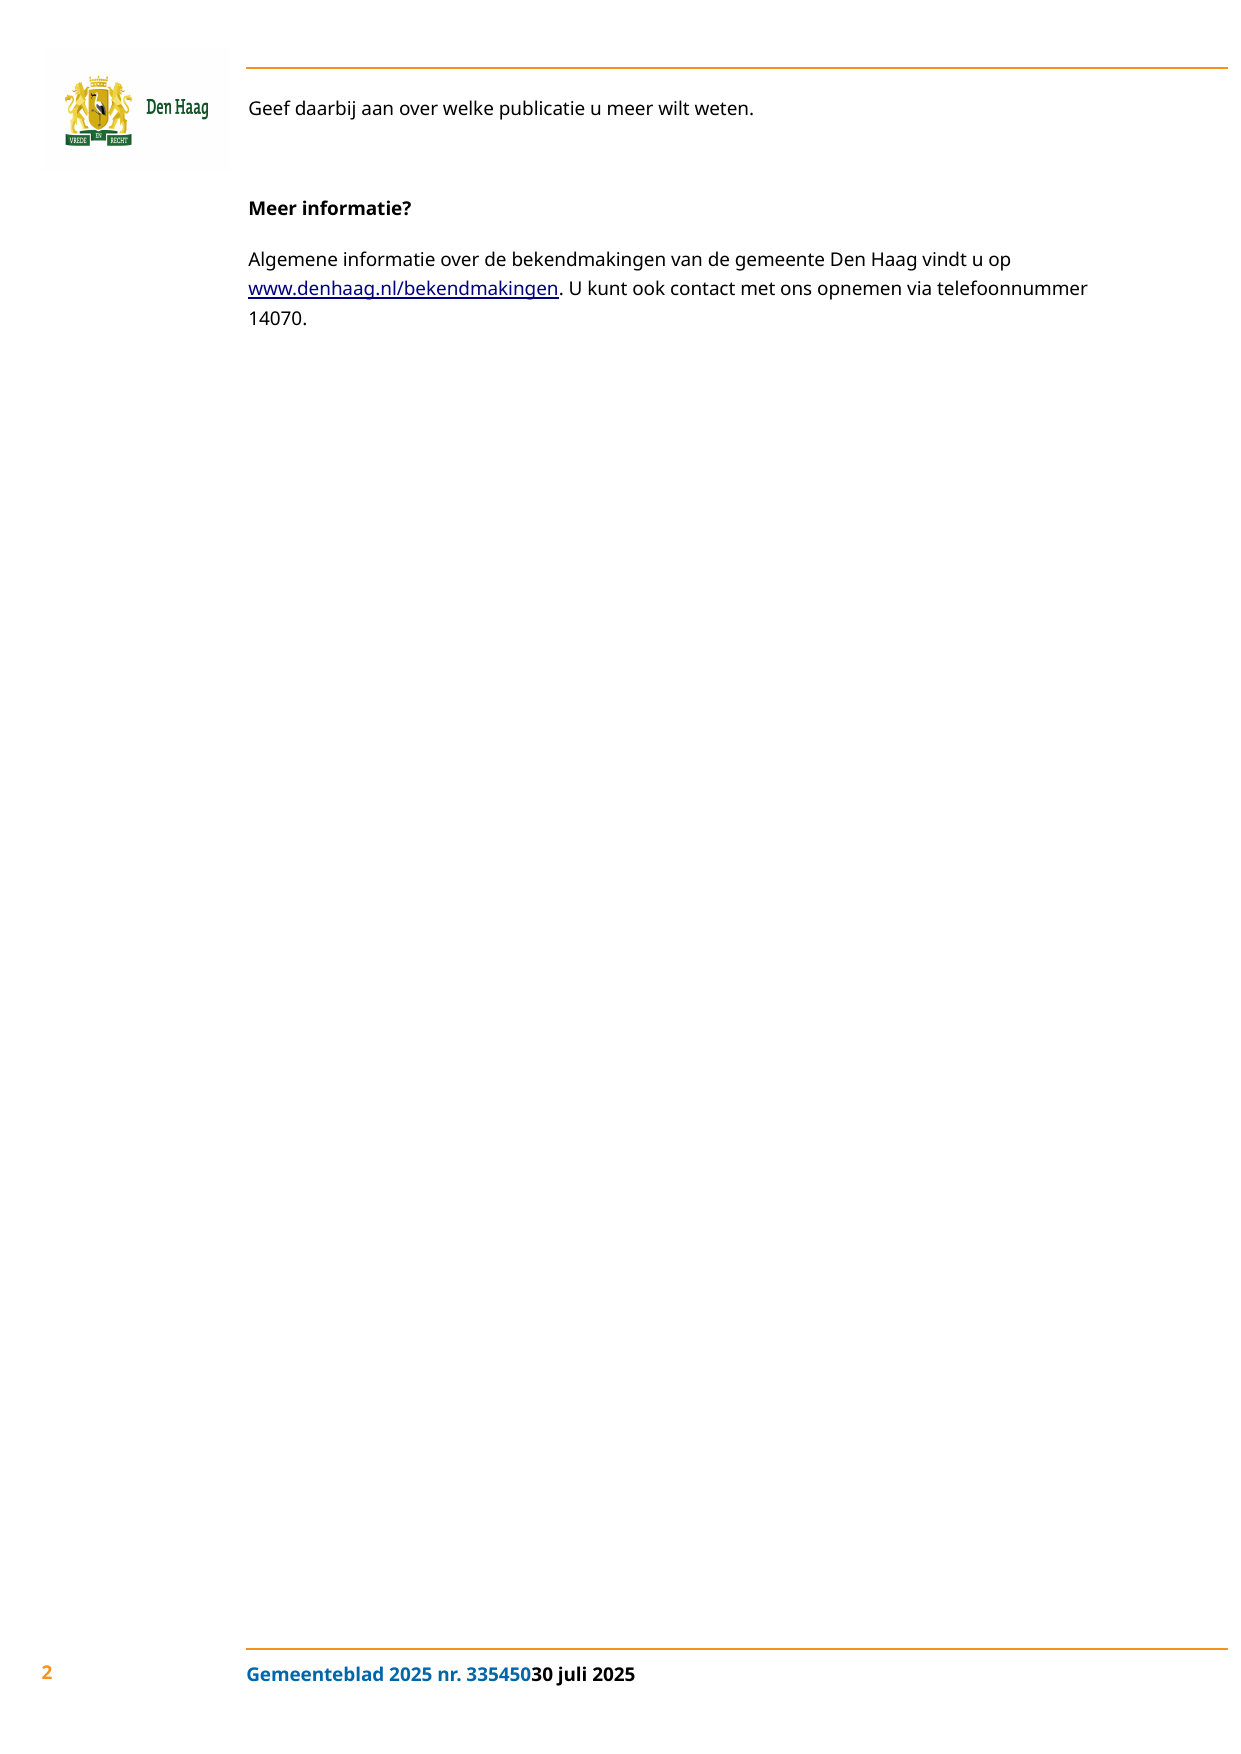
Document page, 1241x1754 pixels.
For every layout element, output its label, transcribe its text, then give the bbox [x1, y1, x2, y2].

picture [41, 47, 231, 172]
text Algemene informatie over de bekendmakingen van de gemeente Den Haag vindt u op www.denhaag.nl/bekendmakingen. U kunt ook contact met ons opnemen via telefoonnummer 14070. [248, 246, 1152, 331]
text Meer informatie? [248, 196, 1152, 221]
text Geef daarbij aan over welke publicatie u meer wilt weten. [248, 95, 1152, 121]
